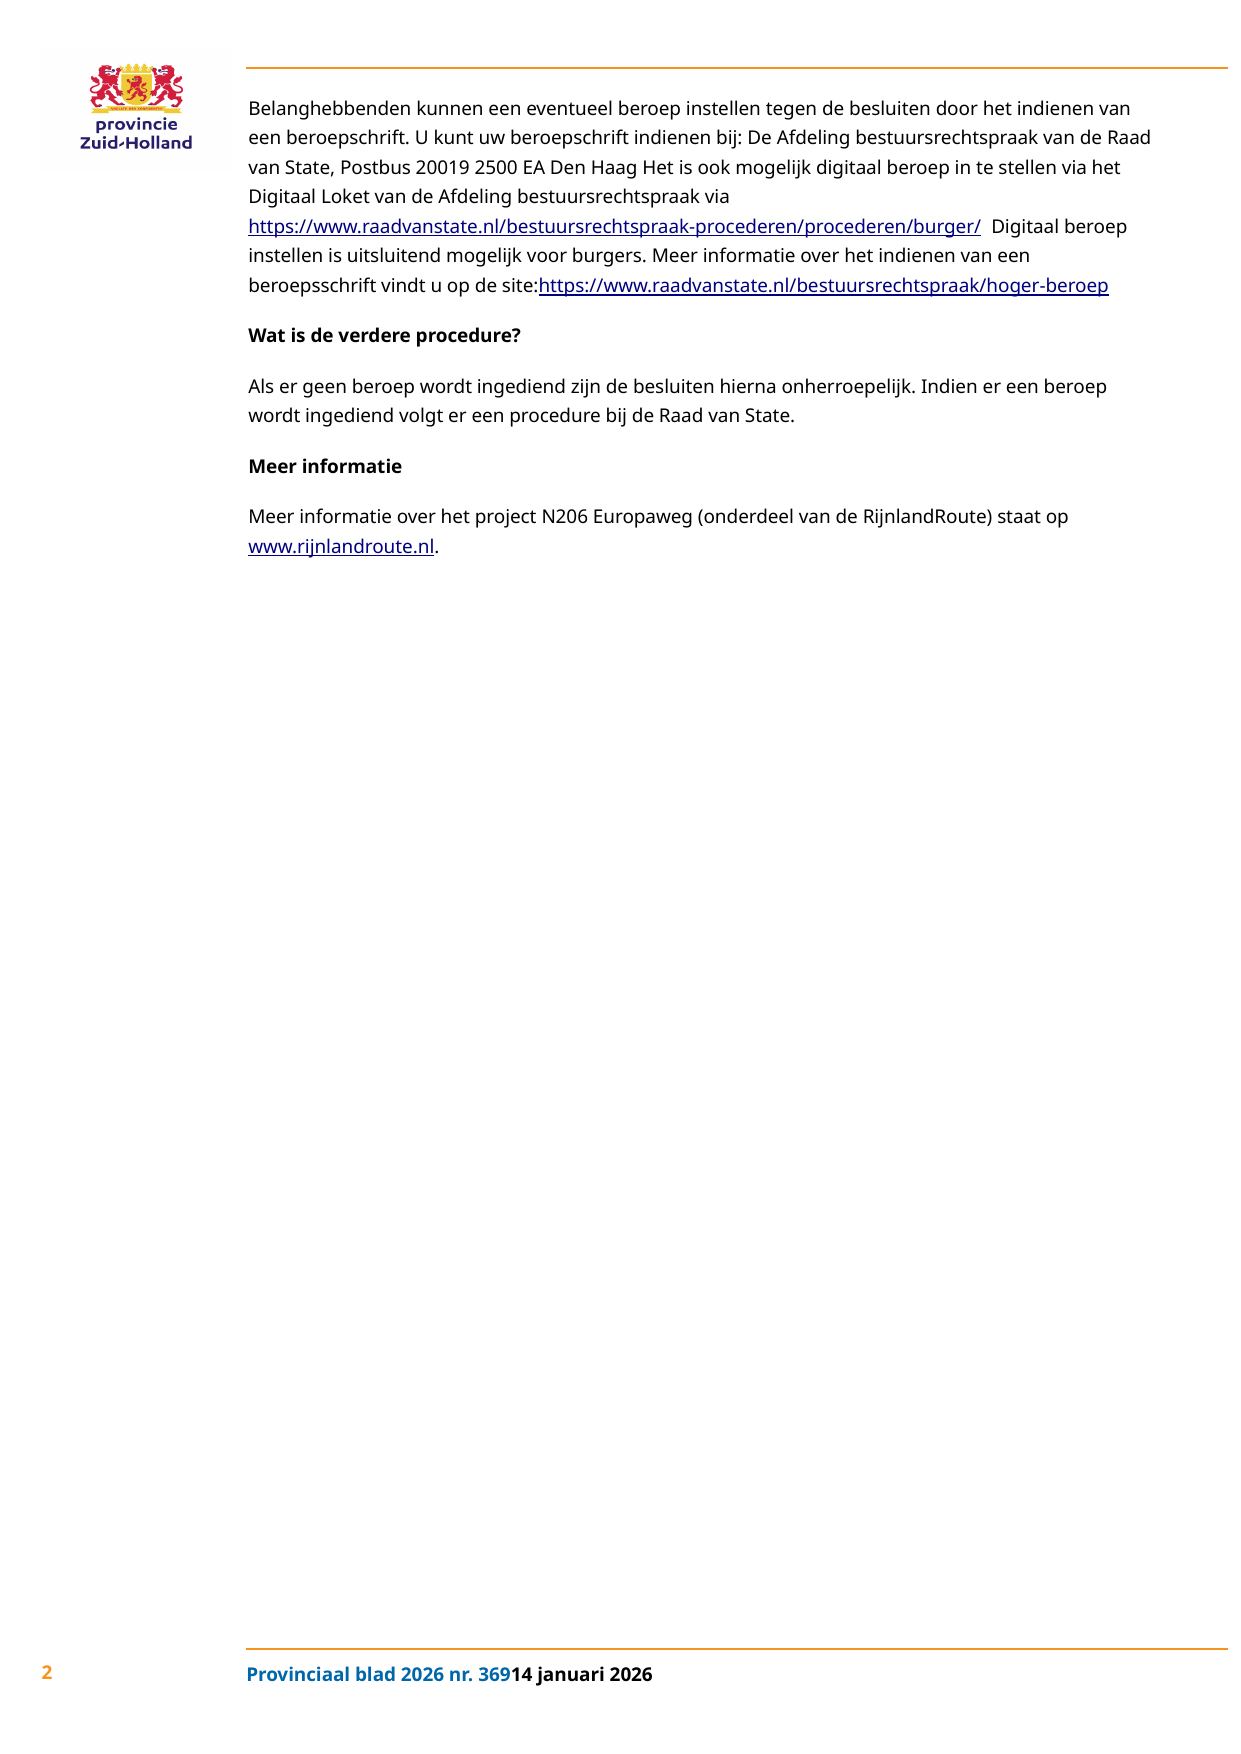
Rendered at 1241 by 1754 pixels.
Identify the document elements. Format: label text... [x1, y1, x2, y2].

text Meer informatie [248, 453, 1152, 479]
text Wat is de verdere procedure? [248, 323, 1152, 348]
text Meer informatie over het project N206 Europaweg (onderdeel van de RijnlandRoute) staat op www.rijnlandroute.nl. [248, 503, 1152, 559]
text Als er geen beroep wordt ingediend zijn de besluiten hierna onherroepelijk. Indien er een beroep wordt ingediend volgt er een procedure bij de Raad van State. [248, 373, 1152, 428]
picture [41, 47, 231, 172]
text Belanghebbenden kunnen een eventueel beroep instellen tegen de besluiten door het indienen van een beroepschrift. U kunt uw beroepschrift indienen bij: De Afdeling bestuursrechtspraak van de Raad van State, Postbus 20019 2500 EA Den Haag Het is ook mogelijk digitaal beroep in te stellen via het Digitaal Loket van de Afdeling bestuursrechtspraak via https://www.raadvanstate.nl/bestuursrechtspraak-procederen/procederen/burger/ Digitaal beroep instellen is uitsluitend mogelijk voor burgers. Meer informatie over het indienen van een beroepsschrift vindt u op de site:https://www.raadvanstate.nl/bestuursrechtspraak/hoger-beroep [248, 95, 1152, 298]
